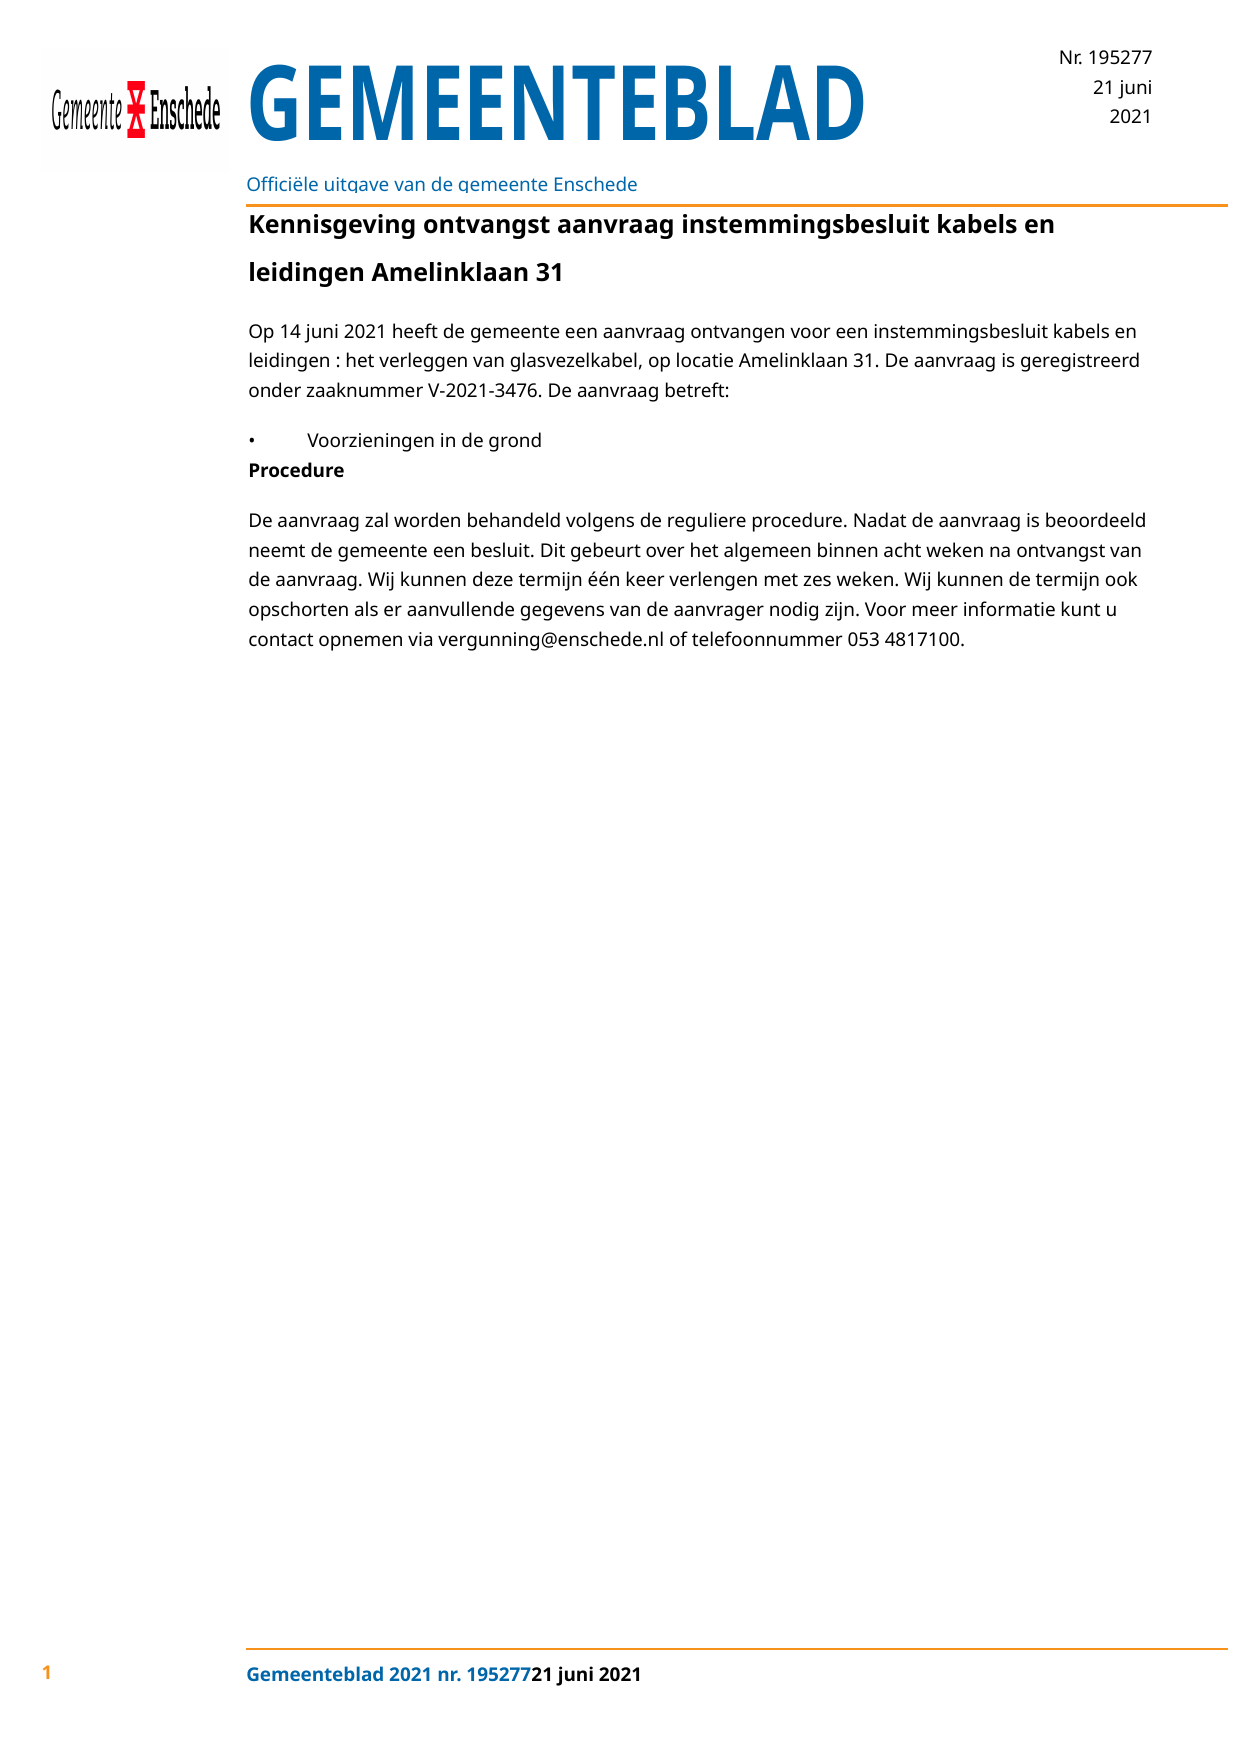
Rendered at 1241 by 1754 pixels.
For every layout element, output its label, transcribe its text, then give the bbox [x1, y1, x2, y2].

text Procedure [248, 457, 1152, 483]
text Op 14 juni 2021 heeft de gemeente een aanvraag ontvangen voor een instemmingsbesluit kabels en leidingen : het verleggen van glasvezelkabel, op locatie Amelinklaan 31. De aanvraag is geregistreerd onder zaaknummer V-2021-3476. De aanvraag betreft: [248, 318, 1152, 403]
text Kennisgeving ontvangst aanvraag instemmingsbesluit kabels en leidingen Amelinklaan 31 [248, 207, 1152, 288]
picture [41, 47, 231, 172]
text De aanvraag zal worden behandeld volgens de reguliere procedure. Nadat de aanvraag is beoordeeld neemt de gemeente een besluit. Dit gebeurt over het algemeen binnen acht weken na ontvangst van de aanvraag. Wij kunnen deze termijn één keer verlengen met zes weken. Wij kunnen de termijn ook opschorten als er aanvullende gegevens van de aanvrager nodig zijn. Voor meer informatie kunt u contact opnemen via vergunning@enschede.nl of telefoonnummer 053 4817100. [248, 507, 1152, 652]
list Voorzieningen in de grond [248, 427, 1152, 453]
